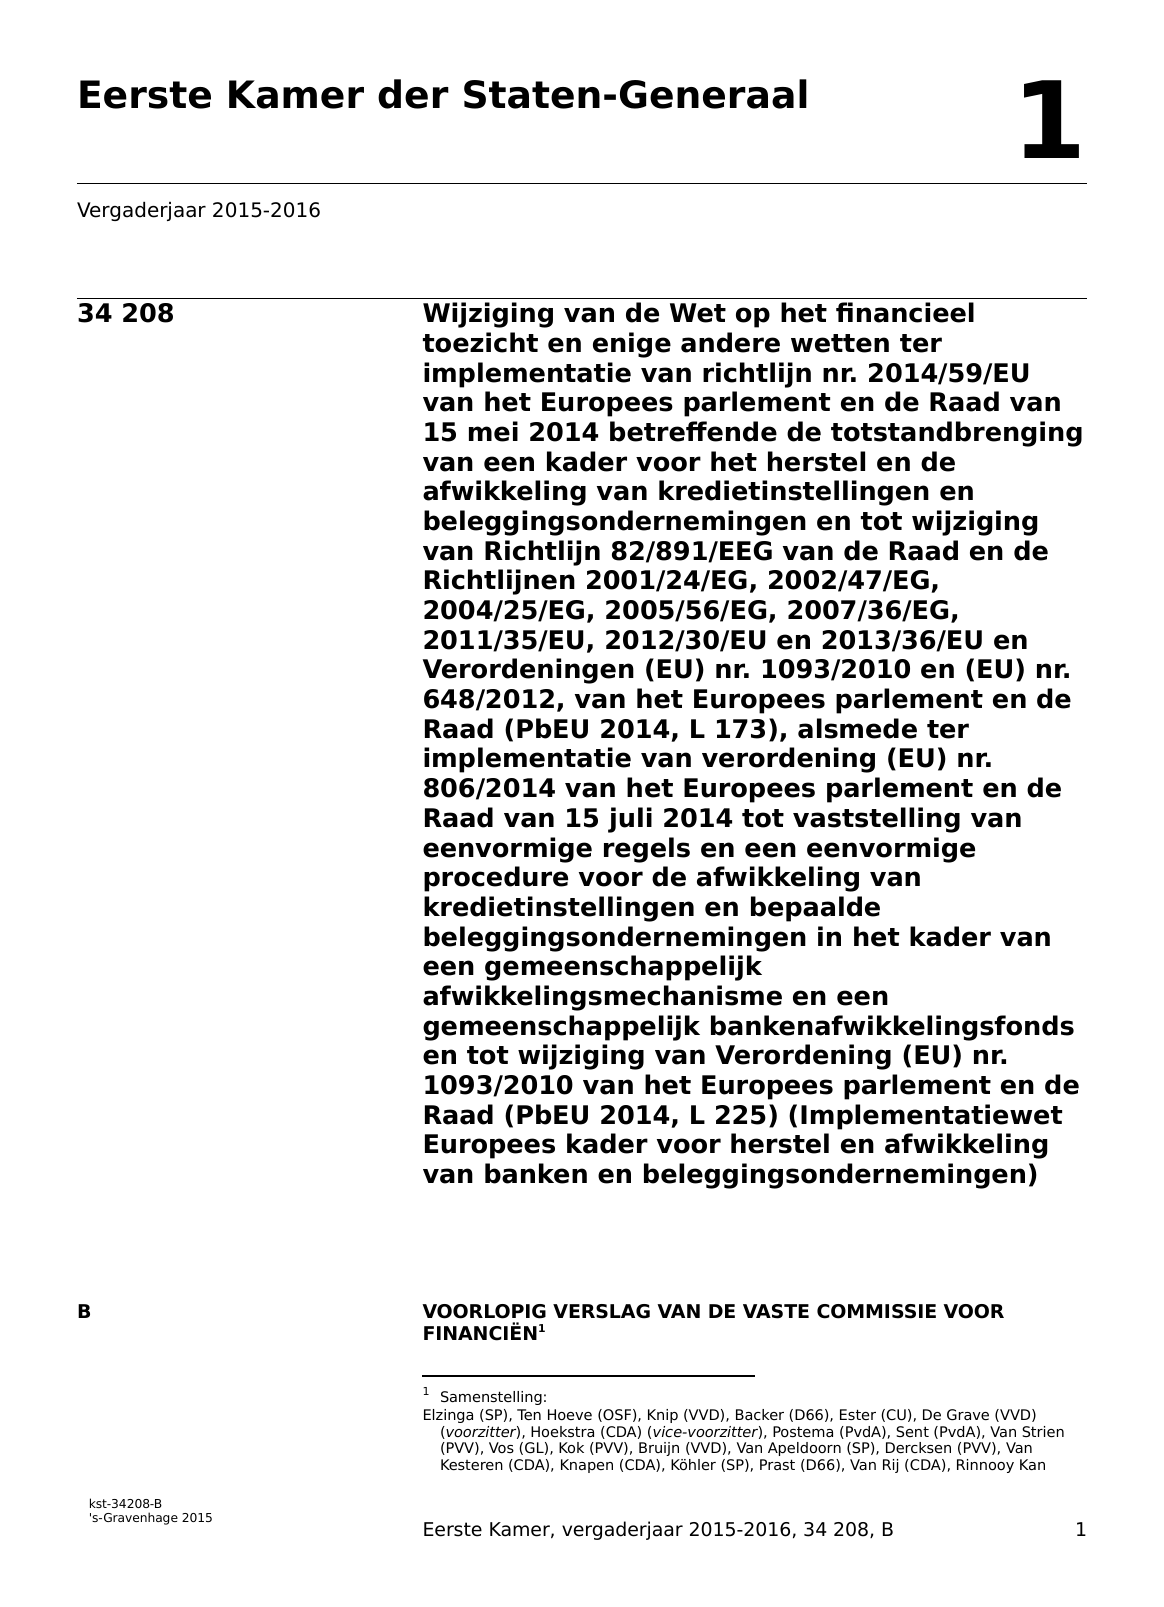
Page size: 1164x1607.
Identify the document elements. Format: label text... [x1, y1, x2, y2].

subtitle B VOORLOPIG VERSLAG VAN DE VASTE COMMISSIE VOOR FINANCIËN [77, 1301, 1087, 1344]
text kst-34208-B [88, 1497, 323, 1511]
table_header 1 [886, 59, 1087, 183]
text 's-Gravenhage 2015 [88, 1511, 323, 1525]
subtitle 34 208 Wijziging van de Wet op het financieel toezicht en enige andere wetten ter implementatie van richtlijn nr. 2014/59/EU van het Europees parlement en de Raad van 15 mei 2014 betreffende de totstandbrenging van een kader voor het herstel en de afwikkeling van kredietinstellingen en beleggingsondernemingen en tot wijziging van Richtlijn 82/891/EEG van de Raad en de Richtlijnen 2001/24/EG, 2002/47/EG, 2004/25/EG, 2005/56/EG, 2007/36/EG, 2011/35/EU, 2012/30/EU en 2013/36/EU en Verordeningen (EU) nr. 1093/2010 en (EU) nr. 648/2012, van het Europees parlement en de Raad (PbEU 2014, L 173), alsmede ter implementatie van verordening (EU) nr. 806/2014 van het Europees parlement en de Raad van 15 juli 2014 tot vaststelling van eenvormige regels en een eenvormige procedure voor de afwikkeling van kredietinstellingen en bepaalde beleggingsondernemingen in het kader van een gemeenschappelijk afwikkelingsmechanisme en een gemeenschappelijk bankenafwikkelingsfonds en tot wijziging van Verordening (EU) nr. 1093/2010 van het Europees parlement en de Raad (PbEU 2014, L 225) (Implementatiewet Europees kader voor herstel en afwikkeling van banken en beleggingsondernemingen) [77, 299, 1087, 1189]
table_cell Vergaderjaar 2015-2016 [77, 184, 1087, 298]
text Samenstelling: [422, 1385, 1087, 1407]
table_header Eerste Kamer der Staten-Generaal [77, 59, 886, 183]
text Elzinga (SP), Ten Hoeve (OSF), Knip (VVD), Backer (D66), Ester (CU), De Grave (VVD) (voorzitter), Hoekstra (CDA) (vice-voorzitter), Postema (PvdA), Sent (PvdA), Van Strien (PVV), Vos (GL), Kok (PVV), Bruijn (VVD), Van Apeldoorn (SP), Dercksen (PVV), Van Kesteren (CDA), Knapen (CDA), Köhler (SP), Prast (D66), Van Rij (CDA), Rinnooy Kan [422, 1407, 1087, 1474]
